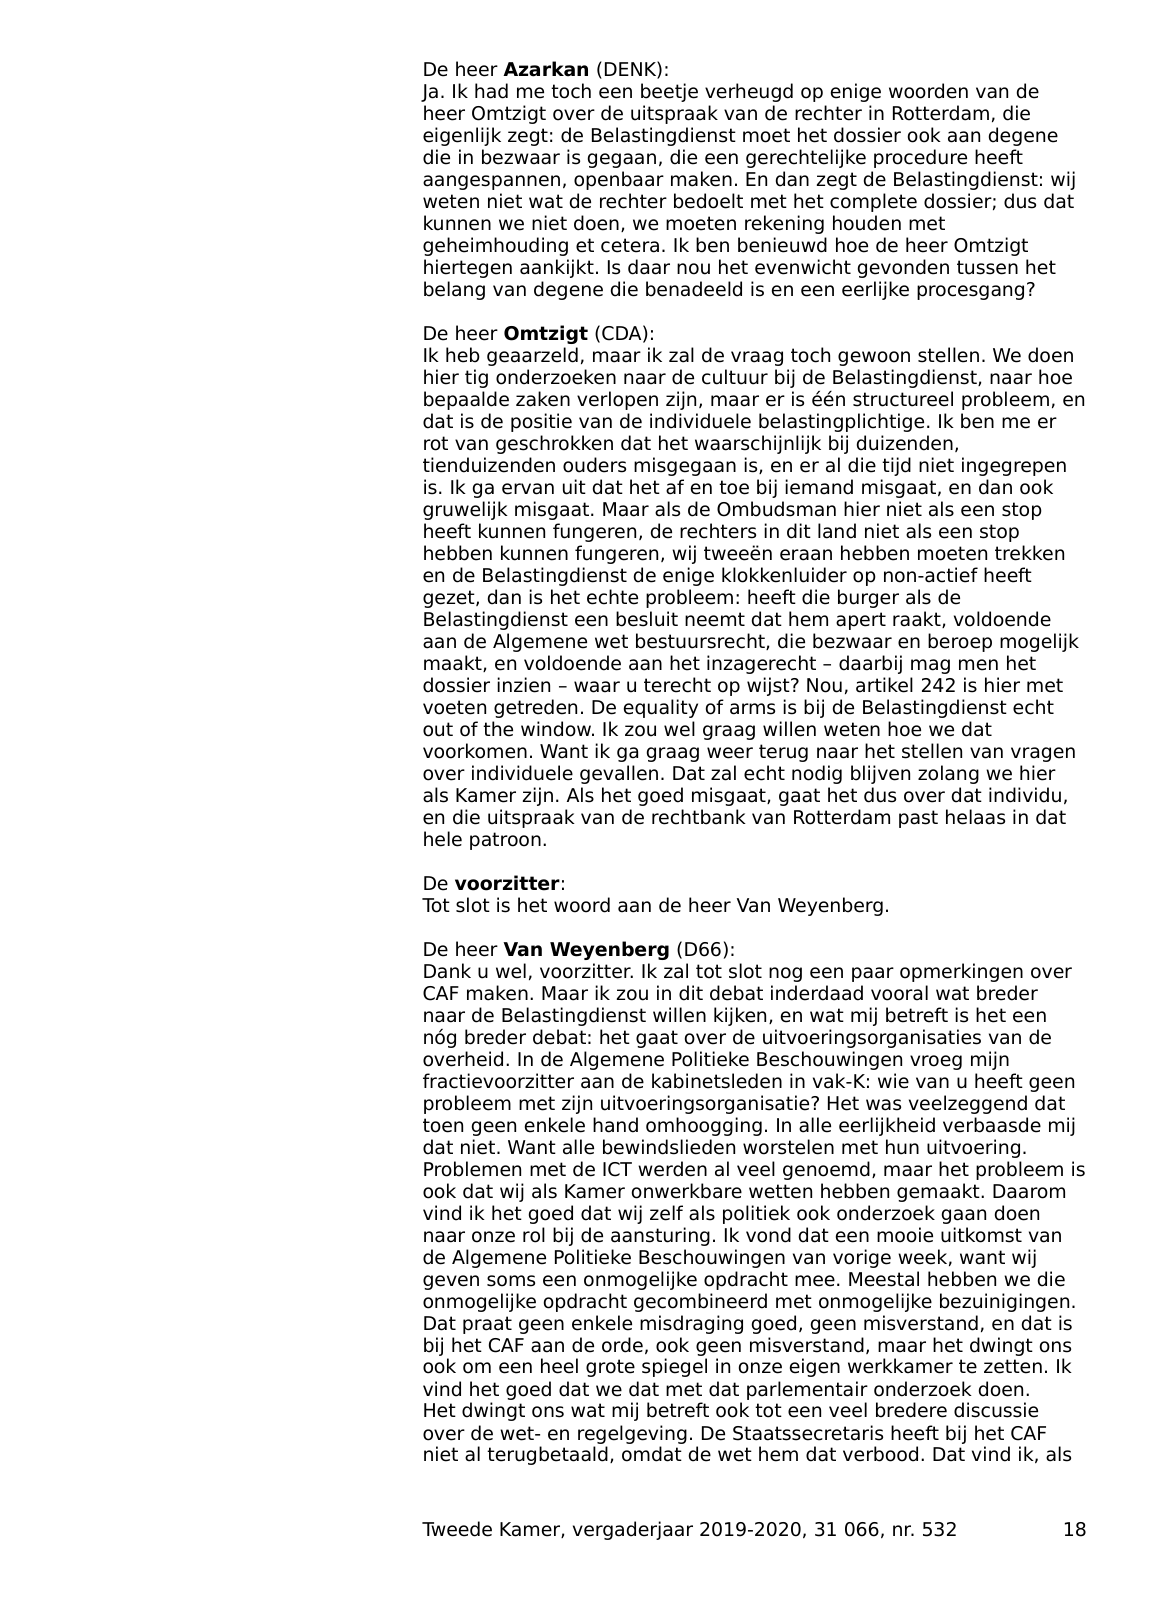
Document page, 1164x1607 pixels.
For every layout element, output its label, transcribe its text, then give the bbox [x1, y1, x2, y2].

text Tot slot is het woord aan de heer Van Weyenberg. [422, 895, 1087, 917]
text Het dwingt ons wat mij betreft ook tot een veel bredere discussie over de wet- en regelgeving. De Staatssecretaris heeft bij het CAF niet al terugbetaald, omdat de wet hem dat verbood. Dat vind ik, als [422, 1400, 1087, 1466]
text De heer Omtzigt (CDA): [422, 323, 1087, 345]
text Ik heb geaarzeld, maar ik zal de vraag toch gewoon stellen. We doen hier tig onderzoeken naar de cultuur bij de Belastingdienst, naar hoe bepaalde zaken verlopen zijn, maar er is één structureel probleem, en dat is de positie van de individuele belastingplichtige. Ik ben me er rot van geschrokken dat het waarschijnlijk bij duizenden, tienduizenden ouders misgegaan is, en er al die tijd niet ingegrepen is. Ik ga ervan uit dat het af en toe bij iemand misgaat, en dan ook gruwelijk misgaat. Maar als de Ombudsman hier niet als een stop heeft kunnen fungeren, de rechters in dit land niet als een stop hebben kunnen fungeren, wij tweeën eraan hebben moeten trekken en de Belastingdienst de enige klokkenluider op non-actief heeft gezet, dan is het echte probleem: heeft die burger als de Belastingdienst een besluit neemt dat hem apert raakt, voldoende aan de Algemene wet bestuursrecht, die bezwaar en beroep mogelijk maakt, en voldoende aan het inzagerecht – daarbij mag men het dossier inzien – waar u terecht op wijst? Nou, artikel 242 is hier met voeten getreden. De equality of arms is bij de Belastingdienst echt out of the window. Ik zou wel graag willen weten hoe we dat voorkomen. Want ik ga graag weer terug naar het stellen van vragen over individuele gevallen. Dat zal echt nodig blijven zolang we hier als Kamer zijn. Als het goed misgaat, gaat het dus over dat individu, en die uitspraak van de rechtbank van Rotterdam past helaas in dat hele patroon. [422, 345, 1087, 851]
text Dank u wel, voorzitter. Ik zal tot slot nog een paar opmerkingen over CAF maken. Maar ik zou in dit debat inderdaad vooral wat breder naar de Belastingdienst willen kijken, en wat mij betreft is het een nóg breder debat: het gaat over de uitvoeringsorganisaties van de overheid. In de Algemene Politieke Beschouwingen vroeg mijn fractievoorzitter aan de kabinetsleden in vak-K: wie van u heeft geen probleem met zijn uitvoeringsorganisatie? Het was veelzeggend dat toen geen enkele hand omhoogging. In alle eerlijkheid verbaasde mij dat niet. Want alle bewindslieden worstelen met hun uitvoering. Problemen met de ICT werden al veel genoemd, maar het probleem is ook dat wij als Kamer onwerkbare wetten hebben gemaakt. Daarom vind ik het goed dat wij zelf als politiek ook onderzoek gaan doen naar onze rol bij de aansturing. Ik vond dat een mooie uitkomst van de Algemene Politieke Beschouwingen van vorige week, want wij geven soms een onmogelijke opdracht mee. Meestal hebben we die onmogelijke opdracht gecombineerd met onmogelijke bezuinigingen. Dat praat geen enkele misdraging goed, geen misverstand, en dat is bij het CAF aan de orde, ook geen misverstand, maar het dwingt ons ook om een heel grote spiegel in onze eigen werkkamer te zetten. Ik vind het goed dat we dat met dat parlementair onderzoek doen. [422, 961, 1087, 1400]
text Ja. Ik had me toch een beetje verheugd op enige woorden van de heer Omtzigt over de uitspraak van de rechter in Rotterdam, die eigenlijk zegt: de Belastingdienst moet het dossier ook aan degene die in bezwaar is gegaan, die een gerechtelijke procedure heeft aangespannen, openbaar maken. En dan zegt de Belastingdienst: wij weten niet wat de rechter bedoelt met het complete dossier; dus dat kunnen we niet doen, we moeten rekening houden met geheimhouding et cetera. Ik ben benieuwd hoe de heer Omtzigt hiertegen aankijkt. Is daar nou het evenwicht gevonden tussen het belang van degene die benadeeld is en een eerlijke procesgang? [422, 81, 1087, 301]
text De heer Van Weyenberg (D66): [422, 939, 1087, 961]
text De voorzitter: [422, 873, 1087, 895]
text De heer Azarkan (DENK): [422, 59, 1087, 81]
